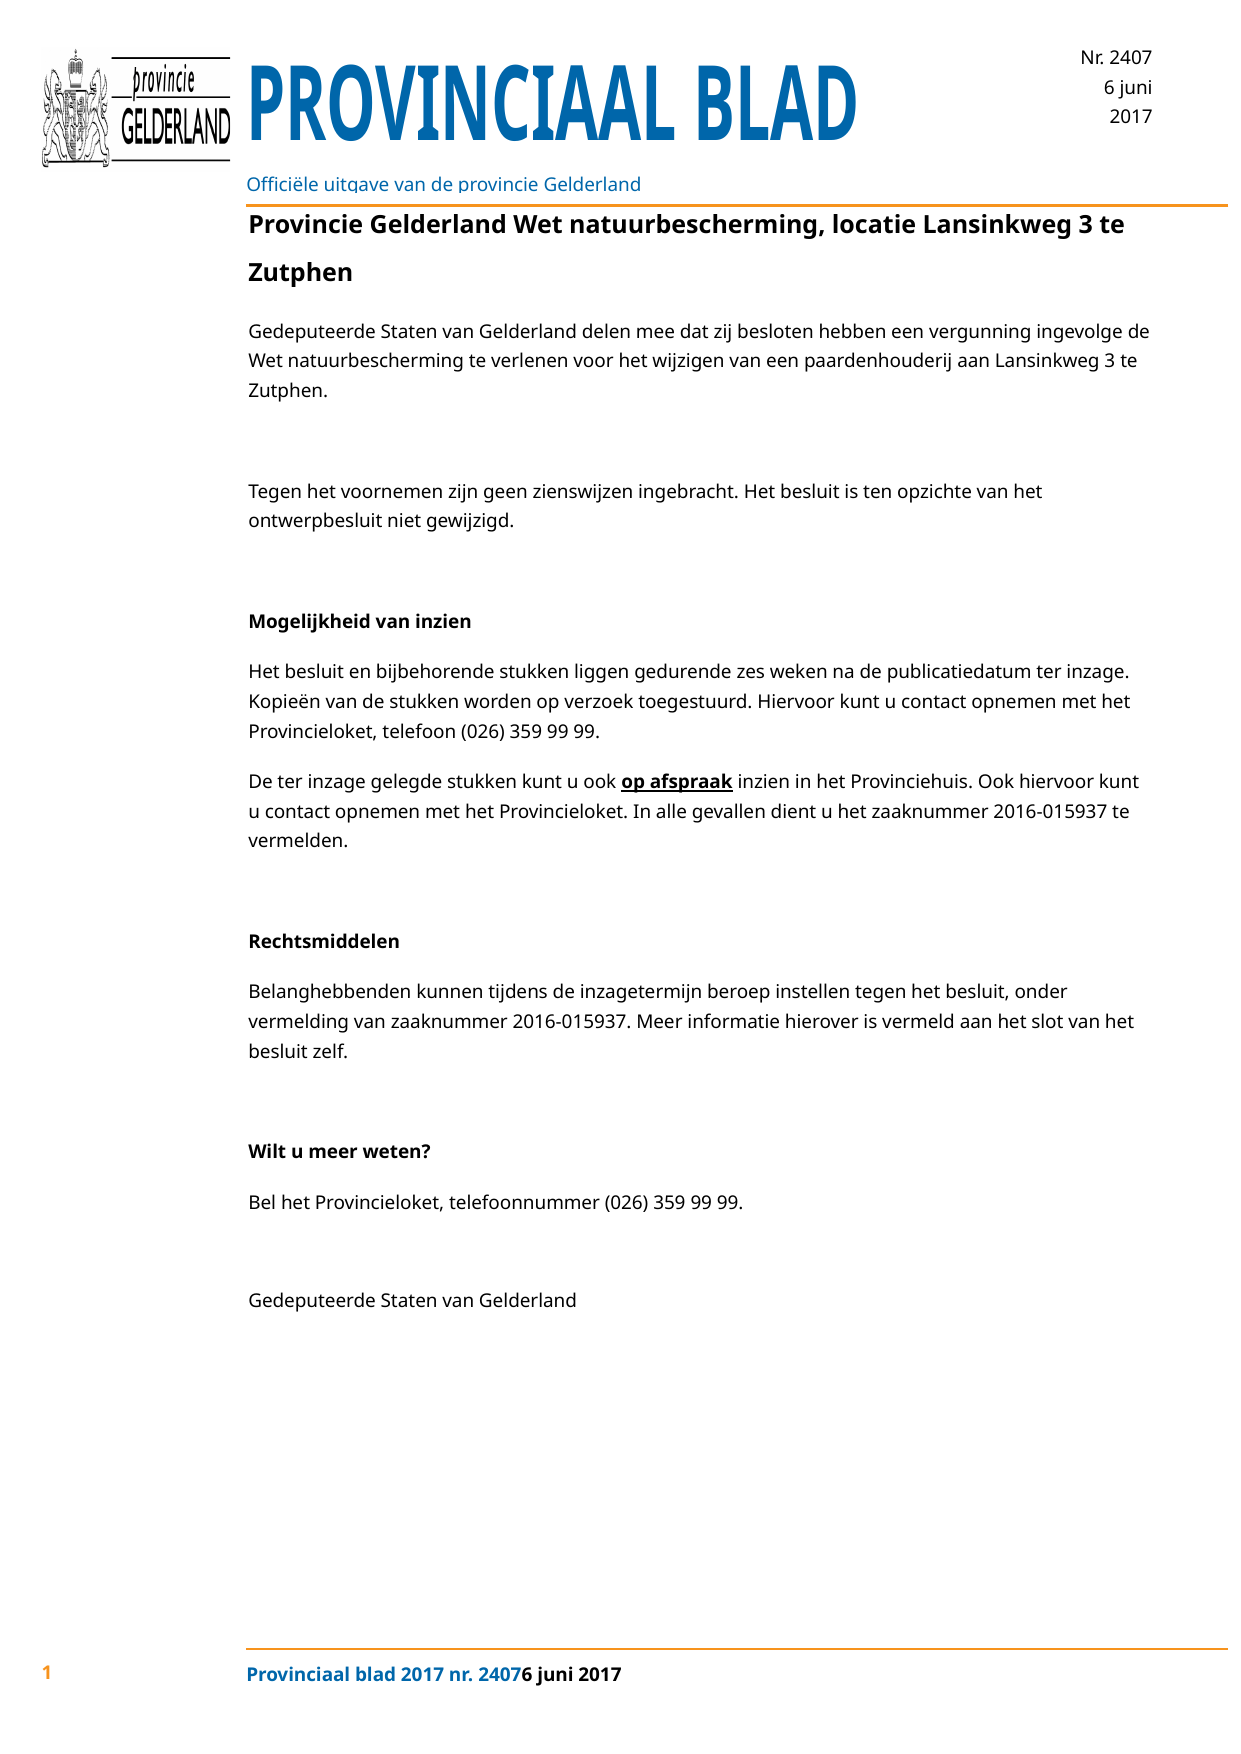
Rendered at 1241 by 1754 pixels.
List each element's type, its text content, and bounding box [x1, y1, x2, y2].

text Mogelijkheid van inzien [248, 608, 1152, 634]
text Het besluit en bijbehorende stukken liggen gedurende zes weken na de publicatiedatum ter inzage. Kopieën van de stukken worden op verzoek toegestuurd. Hiervoor kunt u contact opnemen met het Provincieloket, telefoon (026) 359 99 99. [248, 659, 1152, 744]
picture [41, 47, 231, 172]
text Belanghebbenden kunnen tijdens de inzagetermijn beroep instellen tegen het besluit, onder vermelding van zaaknummer 2016-015937. Meer informatie hierover is vermeld aan het slot van het besluit zelf. [248, 979, 1152, 1064]
text Tegen het voornemen zijn geen zienswijzen ingebracht. Het besluit is ten opzichte van het ontwerpbesluit niet gewijzigd. [248, 478, 1152, 533]
text De ter inzage gelegde stukken kunt u ook op afspraak inzien in het Provinciehuis. Ook hiervoor kunt u contact opnemen met het Provincieloket. In alle gevallen dient u het zaaknummer 2016-015937 te vermelden. [248, 768, 1152, 853]
text Gedeputeerde Staten van Gelderland [248, 1287, 1152, 1313]
text Gedeputeerde Staten van Gelderland delen mee dat zij besloten hebben een vergunning ingevolge de Wet natuurbescherming te verlenen voor het wijzigen van een paardenhouderij aan Lansinkweg 3 te Zutphen. [248, 318, 1152, 403]
text Bel het Provincieloket, telefoonnummer (026) 359 99 99. [248, 1189, 1152, 1215]
text Provincie Gelderland Wet natuurbescherming, locatie Lansinkweg 3 te Zutphen [248, 207, 1152, 288]
text Wilt u meer weten? [248, 1139, 1152, 1164]
text Rechtsmiddelen [248, 928, 1152, 954]
